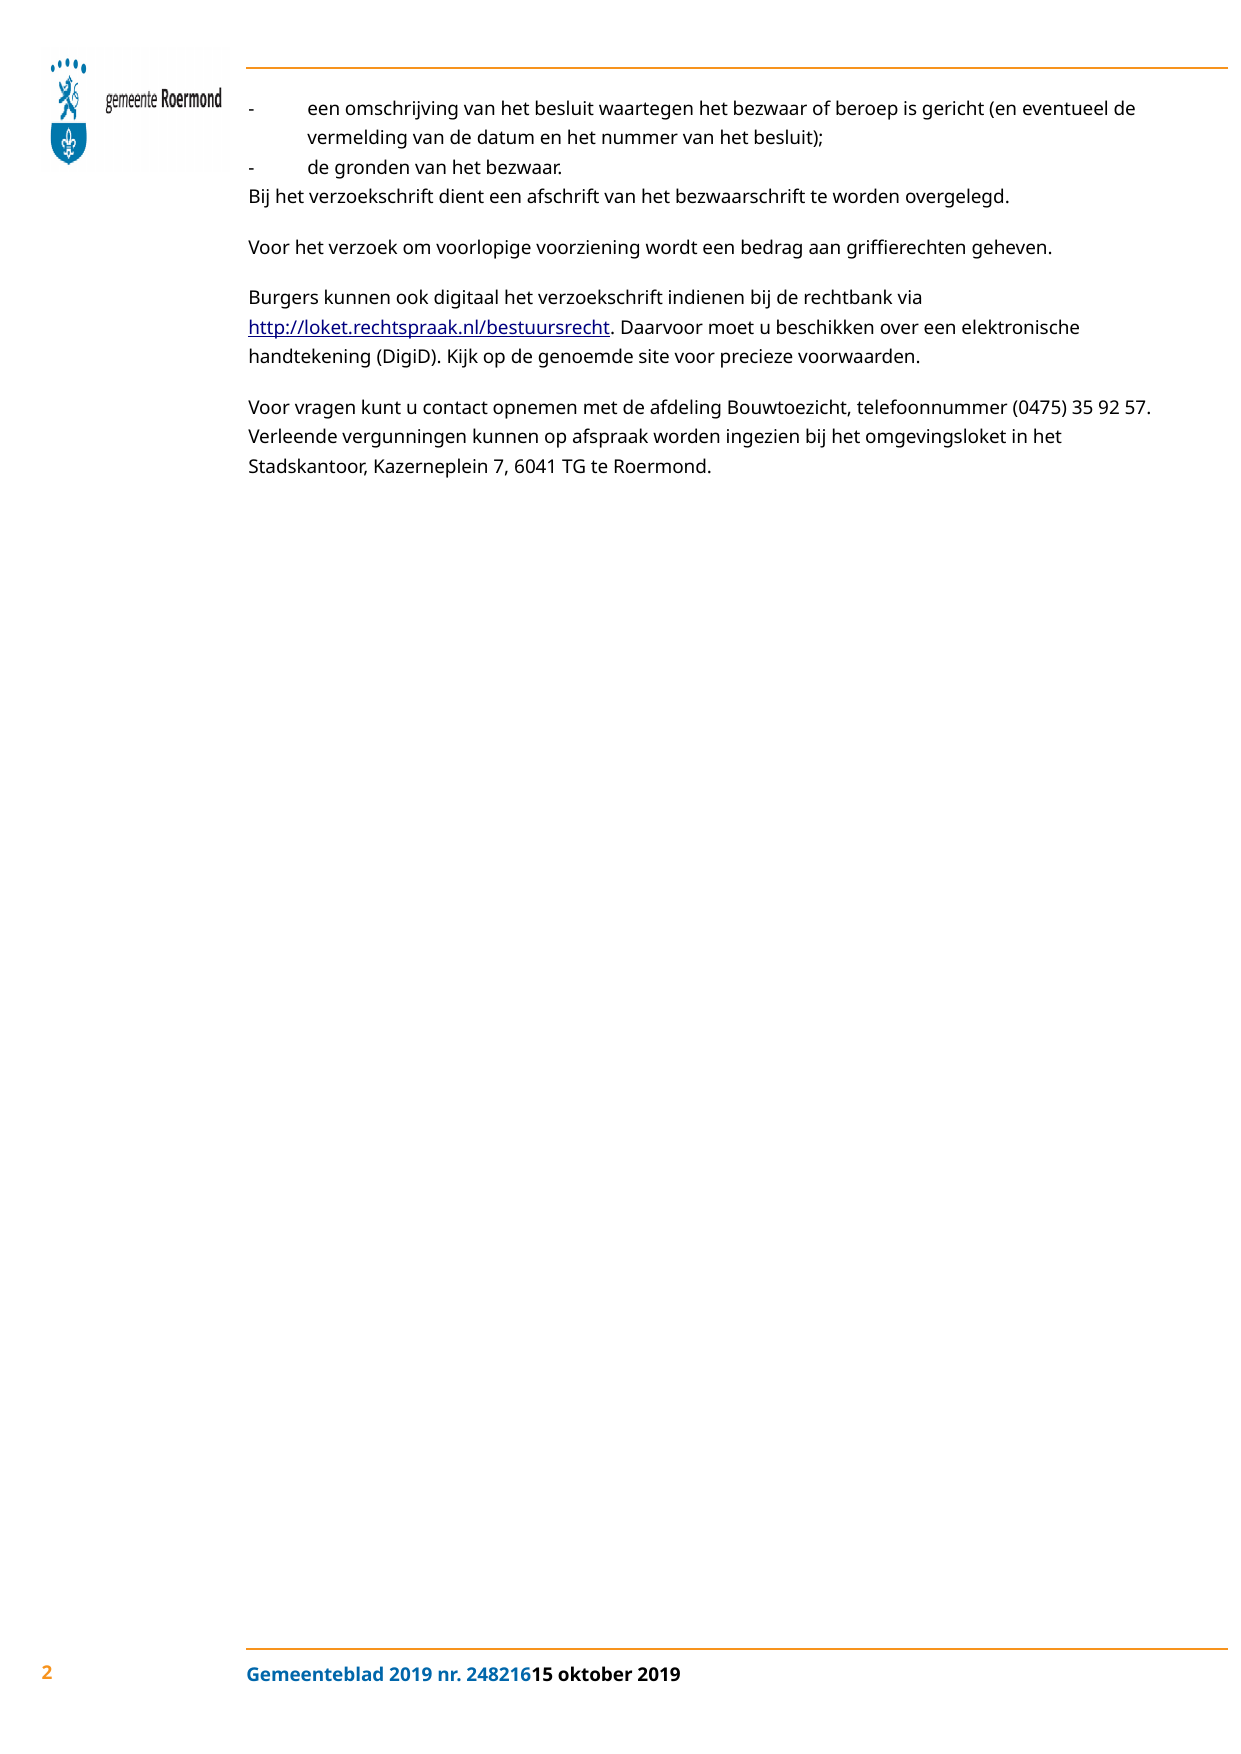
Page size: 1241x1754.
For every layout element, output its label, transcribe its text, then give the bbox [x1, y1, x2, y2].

list een omschrijving van het besluit waartegen het bezwaar of beroep is gericht (en eventueel de vermelding van de datum en het nummer van het besluit); [248, 95, 1152, 150]
text Voor het verzoek om voorlopige voorziening wordt een bedrag aan griffierechten geheven. [248, 234, 1152, 260]
text Bij het verzoekschrift dient een afschrift van het bezwaarschrift te worden overgelegd. [248, 183, 1152, 209]
list de gronden van het bezwaar. [248, 154, 1152, 180]
text Voor vragen kunt u contact opnemen met de afdeling Bouwtoezicht, telefoonnummer (0475) 35 92 57. Verleende vergunningen kunnen op afspraak worden ingezien bij het omgevingsloket in het Stadskantoor, Kazerneplein 7, 6041 TG te Roermond. [248, 394, 1152, 479]
text Burgers kunnen ook digitaal het verzoekschrift indienen bij de rechtbank via http://loket.rechtspraak.nl/bestuursrecht. Daarvoor moet u beschikken over een elektronische handtekening (DigiD). Kijk op de genoemde site voor precieze voorwaarden. [248, 284, 1152, 369]
picture [41, 47, 231, 172]
